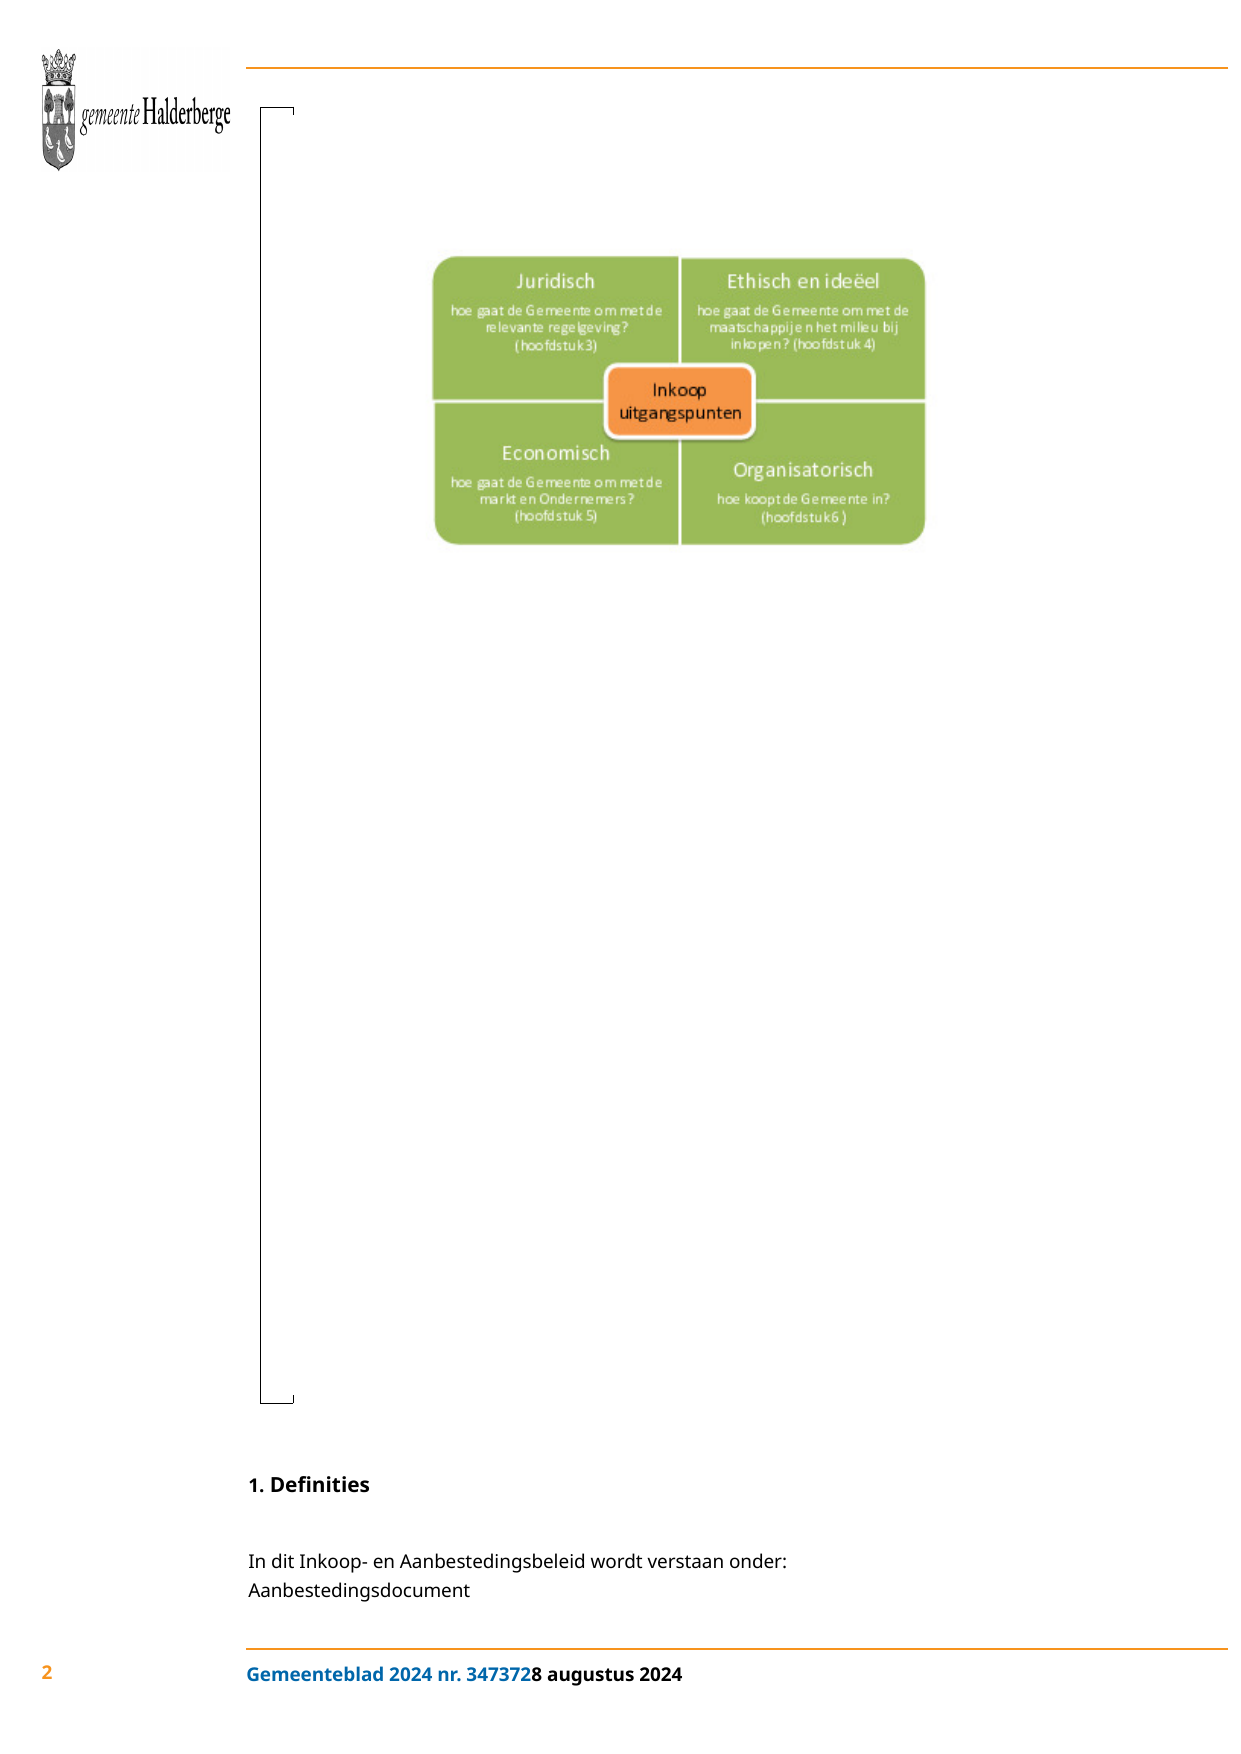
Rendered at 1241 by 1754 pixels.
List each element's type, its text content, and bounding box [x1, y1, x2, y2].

picture [268, 115, 1173, 1395]
text 1. Definities [248, 1470, 1152, 1499]
picture [41, 47, 231, 172]
text Aanbestedingsdocument [248, 1577, 1152, 1603]
text In dit Inkoop- en Aanbestedingsbeleid wordt verstaan onder: [248, 1548, 1152, 1574]
